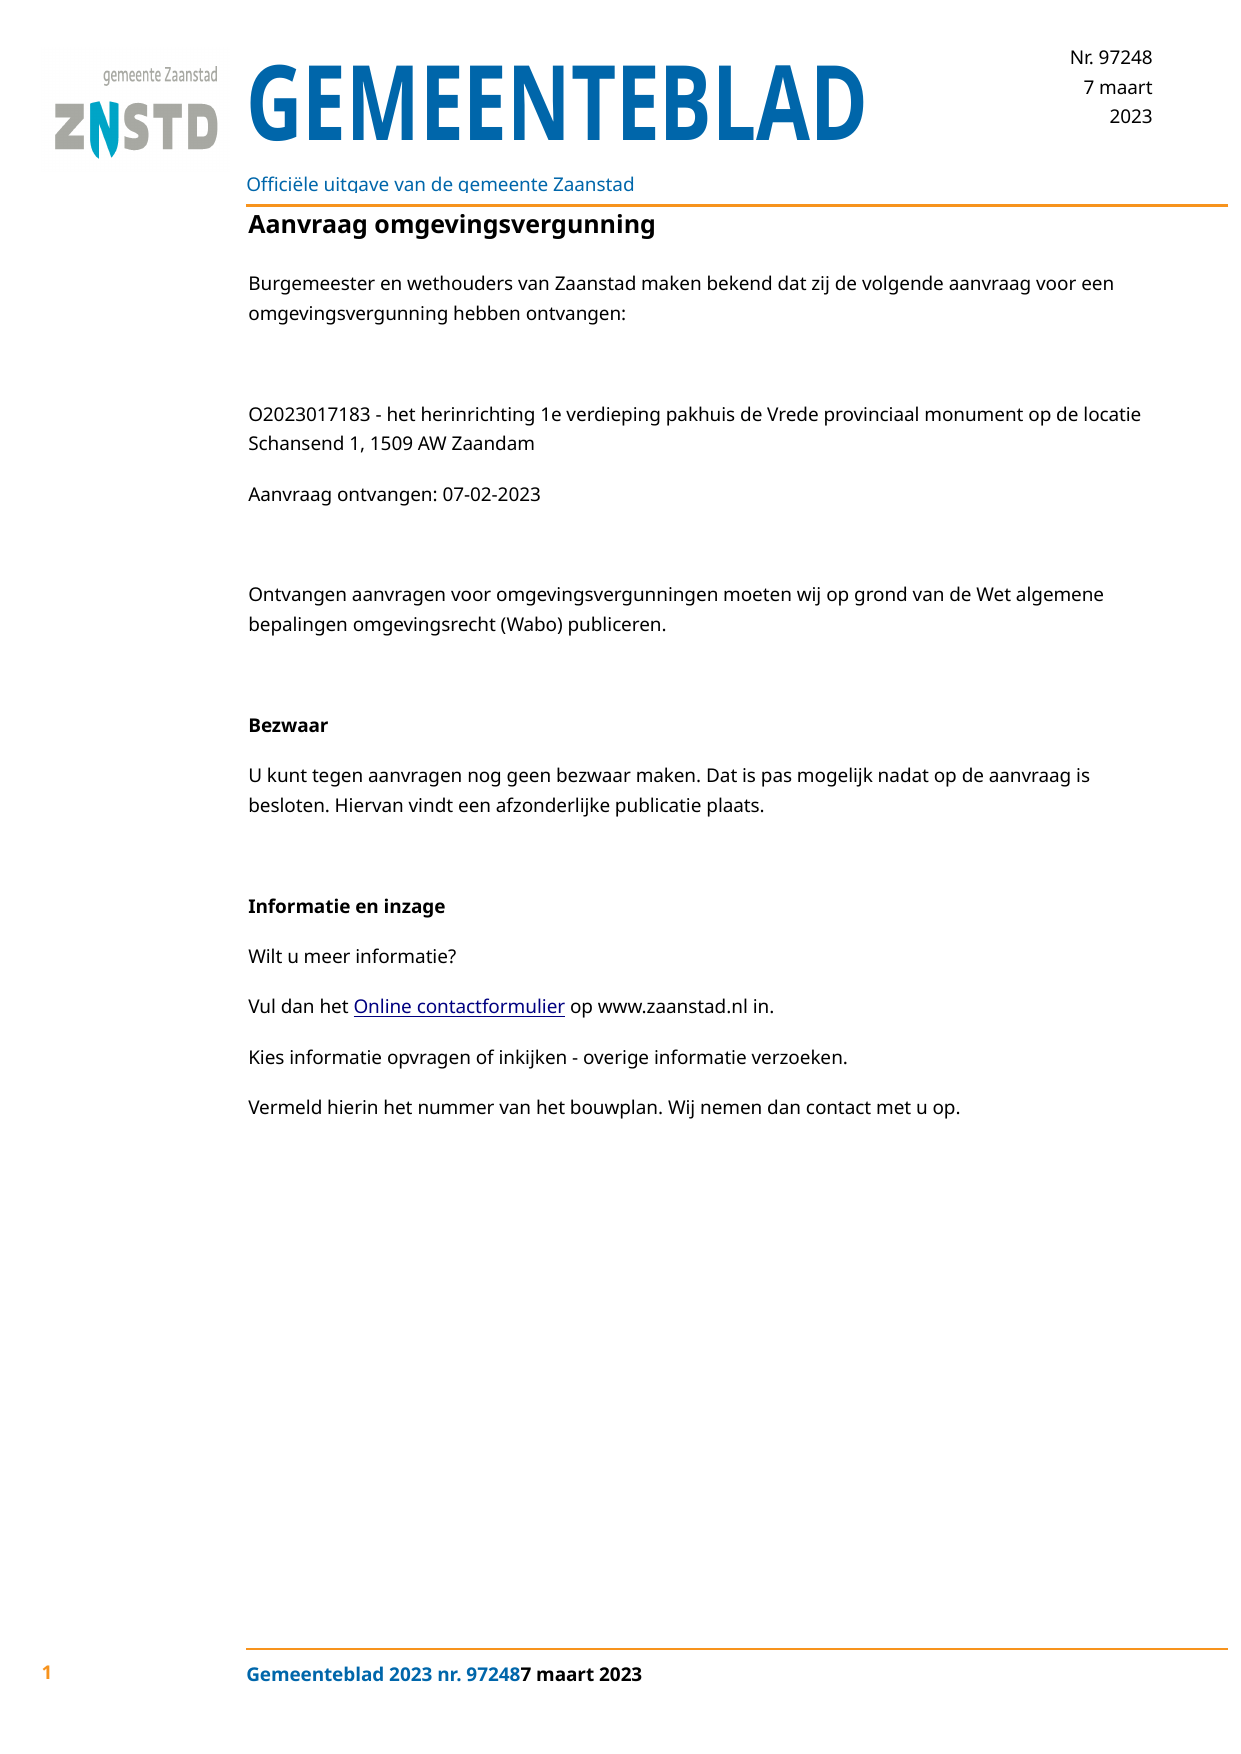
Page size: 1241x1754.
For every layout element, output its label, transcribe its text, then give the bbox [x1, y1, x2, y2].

text Informatie en inzage [248, 893, 1152, 918]
text Kies informatie opvragen of inkijken - overige informatie verzoeken. [248, 1044, 1152, 1070]
text Vul dan het Online contactformulier op www.zaanstad.nl in. [248, 994, 1152, 1019]
text Ontvangen aanvragen voor omgevingsvergunningen moeten wij op grond van de Wet algemene bepalingen omgevingsrecht (Wabo) publiceren. [248, 582, 1152, 637]
picture [41, 47, 231, 172]
text Vermeld hierin het nummer van het bouwplan. Wij nemen dan contact met u op. [248, 1094, 1152, 1120]
text Bezwaar [248, 712, 1152, 738]
text Wilt u meer informatie? [248, 943, 1152, 969]
text U kunt tegen aanvragen nog geen bezwaar maken. Dat is pas mogelijk nadat op de aanvraag is besloten. Hiervan vindt een afzonderlijke publicatie plaats. [248, 762, 1152, 818]
text Burgemeester en wethouders van Zaanstad maken bekend dat zij de volgende aanvraag voor een omgevingsvergunning hebben ontvangen: [248, 270, 1152, 326]
text Aanvraag omgevingsvergunning [248, 207, 1152, 241]
text Aanvraag ontvangen: 07-02-2023 [248, 481, 1152, 506]
text O2023017183 - het herinrichting 1e verdieping pakhuis de Vrede provinciaal monument op de locatie Schansend 1, 1509 AW Zaandam [248, 401, 1152, 456]
